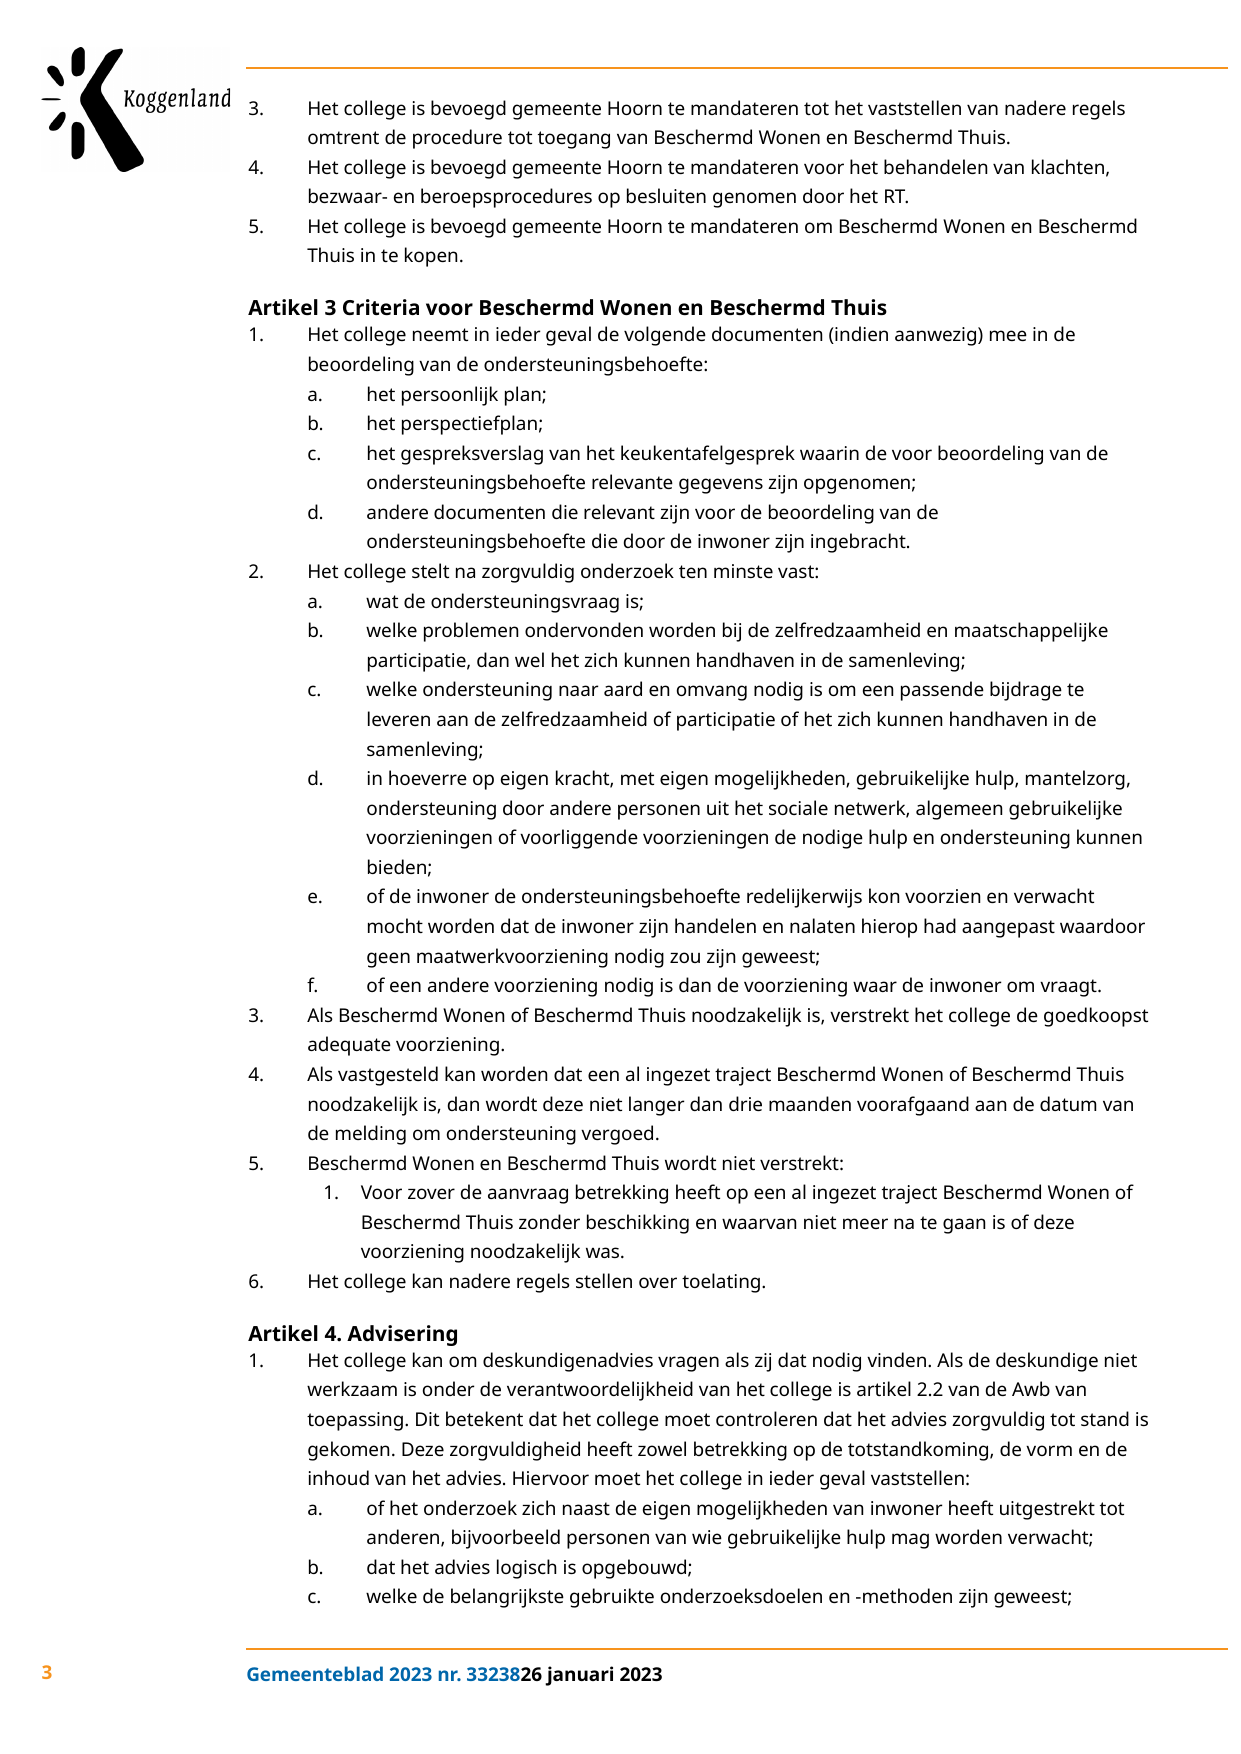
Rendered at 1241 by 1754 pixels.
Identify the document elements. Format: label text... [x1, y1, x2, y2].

list het persoonlijk plan; [307, 381, 1152, 406]
list Het college is bevoegd gemeente Hoorn te mandateren voor het behandelen van klachten, bezwaar- en beroepsprocedures op besluiten genomen door het RT. [248, 154, 1152, 209]
list het perspectiefplan; [307, 410, 1152, 436]
list Het college kan om deskundigenadvies vragen als zij dat nodig vinden. Als de deskundige niet werkzaam is onder de verantwoordelijkheid van het college is artikel 2.2 van de Awb van toepassing. Dit betekent dat het college moet controleren dat het advies zorgvuldig tot stand is gekomen. Deze zorgvuldigheid heeft zowel betrekking op de totstandkoming, de vorm en de inhoud van het advies. Hiervoor moet het college in ieder geval vaststellen: [248, 1347, 1152, 1491]
list Beschermd Wonen en Beschermd Thuis wordt niet verstrekt: [248, 1150, 1152, 1176]
list andere documenten die relevant zijn voor de beoordeling van de ondersteuningsbehoefte die door de inwoner zijn ingebracht. [307, 499, 1152, 554]
list of de inwoner de ondersteuningsbehoefte redelijkerwijs kon voorzien en verwacht mocht worden dat de inwoner zijn handelen en nalaten hierop had aangepast waardoor geen maatwerkvoorziening nodig zou zijn geweest; [307, 884, 1152, 968]
list Voor zover de aanvraag betrekking heeft op een al ingezet traject Beschermd Wonen of Beschermd Thuis zonder beschikking en waarvan niet meer na te gaan is of deze voorziening noodzakelijk was. [323, 1179, 1152, 1264]
list Het college kan nadere regels stellen over toelating. [248, 1268, 1152, 1294]
text Artikel 4. Advisering [248, 1319, 1152, 1347]
picture [41, 47, 231, 172]
list in hoeverre op eigen kracht, met eigen mogelijkheden, gebruikelijke hulp, mantelzorg, ondersteuning door andere personen uit het sociale netwerk, algemeen gebruikelijke voorzieningen of voorliggende voorzieningen de nodige hulp en ondersteuning kunnen bieden; [307, 765, 1152, 880]
list Het college is bevoegd gemeente Hoorn te mandateren om Beschermd Wonen en Beschermd Thuis in te kopen. [248, 213, 1152, 268]
list Het college is bevoegd gemeente Hoorn te mandateren tot het vaststellen van nadere regels omtrent de procedure tot toegang van Beschermd Wonen en Beschermd Thuis. [248, 95, 1152, 150]
list welke ondersteuning naar aard en omvang nodig is om een passende bijdrage te leveren aan de zelfredzaamheid of participatie of het zich kunnen handhaven in de samenleving; [307, 677, 1152, 761]
list dat het advies logisch is opgebouwd; [307, 1554, 1152, 1580]
list welke problemen ondervonden worden bij de zelfredzaamheid en maatschappelijke participatie, dan wel het zich kunnen handhaven in de samenleving; [307, 617, 1152, 673]
list Het college stelt na zorgvuldig onderzoek ten minste vast: [248, 558, 1152, 584]
list het gespreksverslag van het keukentafelgesprek waarin de voor beoordeling van de ondersteuningsbehoefte relevante gegevens zijn opgenomen; [307, 440, 1152, 495]
list Als Beschermd Wonen of Beschermd Thuis noodzakelijk is, verstrekt het college de goedkoopst adequate voorziening. [248, 1002, 1152, 1057]
list wat de ondersteuningsvraag is; [307, 588, 1152, 613]
list of een andere voorziening nodig is dan de voorziening waar de inwoner om vraagt. [307, 972, 1152, 998]
list Als vastgesteld kan worden dat een al ingezet traject Beschermd Wonen of Beschermd Thuis noodzakelijk is, dan wordt deze niet langer dan drie maanden voorafgaand aan de datum van de melding om ondersteuning vergoed. [248, 1061, 1152, 1146]
text Artikel 3 Criteria voor Beschermd Wonen en Beschermd Thuis [248, 293, 1152, 322]
list Het college neemt in ieder geval de volgende documenten (indien aanwezig) mee in de beoordeling van de ondersteuningsbehoefte: [248, 322, 1152, 377]
list welke de belangrijkste gebruikte onderzoeksdoelen en -methoden zijn geweest; [307, 1584, 1152, 1609]
list of het onderzoek zich naast de eigen mogelijkheden van inwoner heeft uitgestrekt tot anderen, bijvoorbeeld personen van wie gebruikelijke hulp mag worden verwacht; [307, 1495, 1152, 1550]
